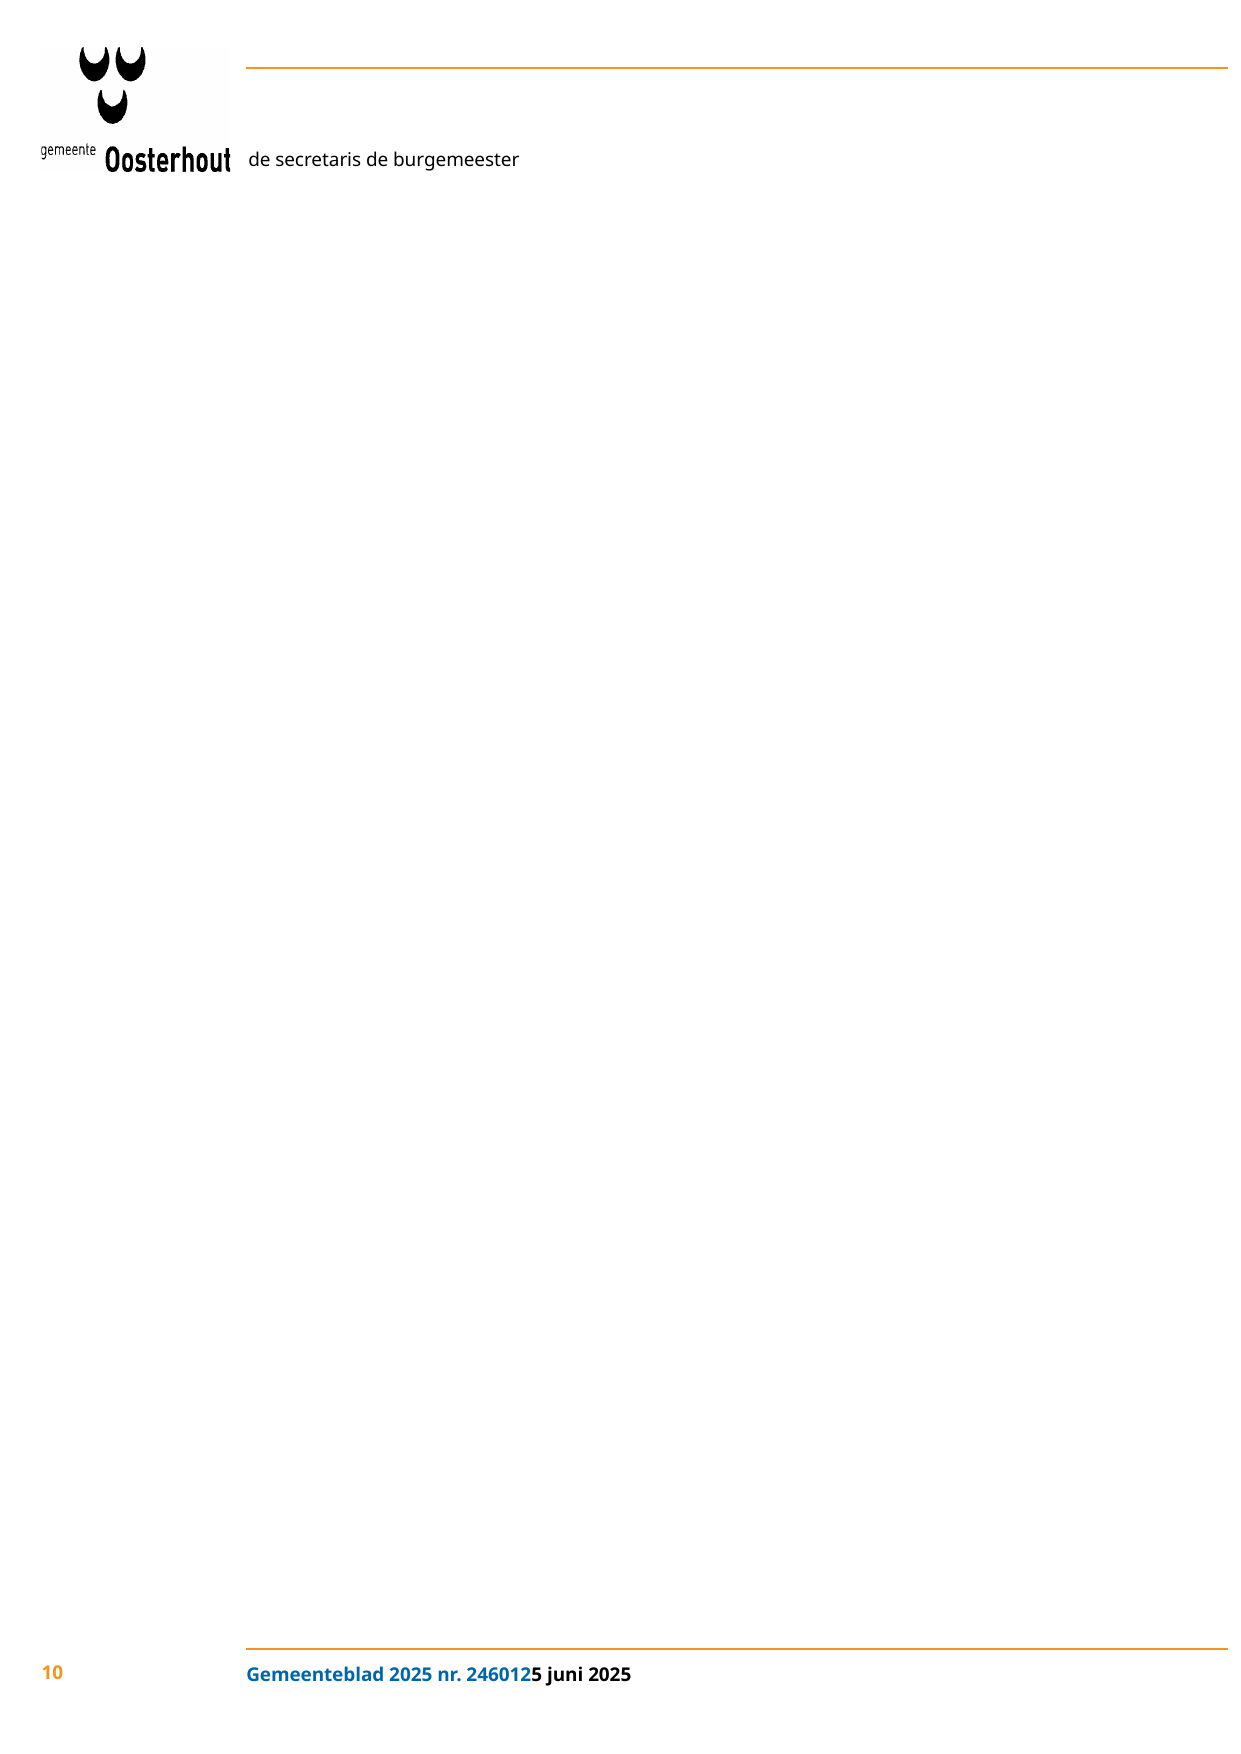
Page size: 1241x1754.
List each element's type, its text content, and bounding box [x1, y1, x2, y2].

picture [41, 47, 231, 172]
text de secretaris de burgemeester [248, 146, 1152, 172]
